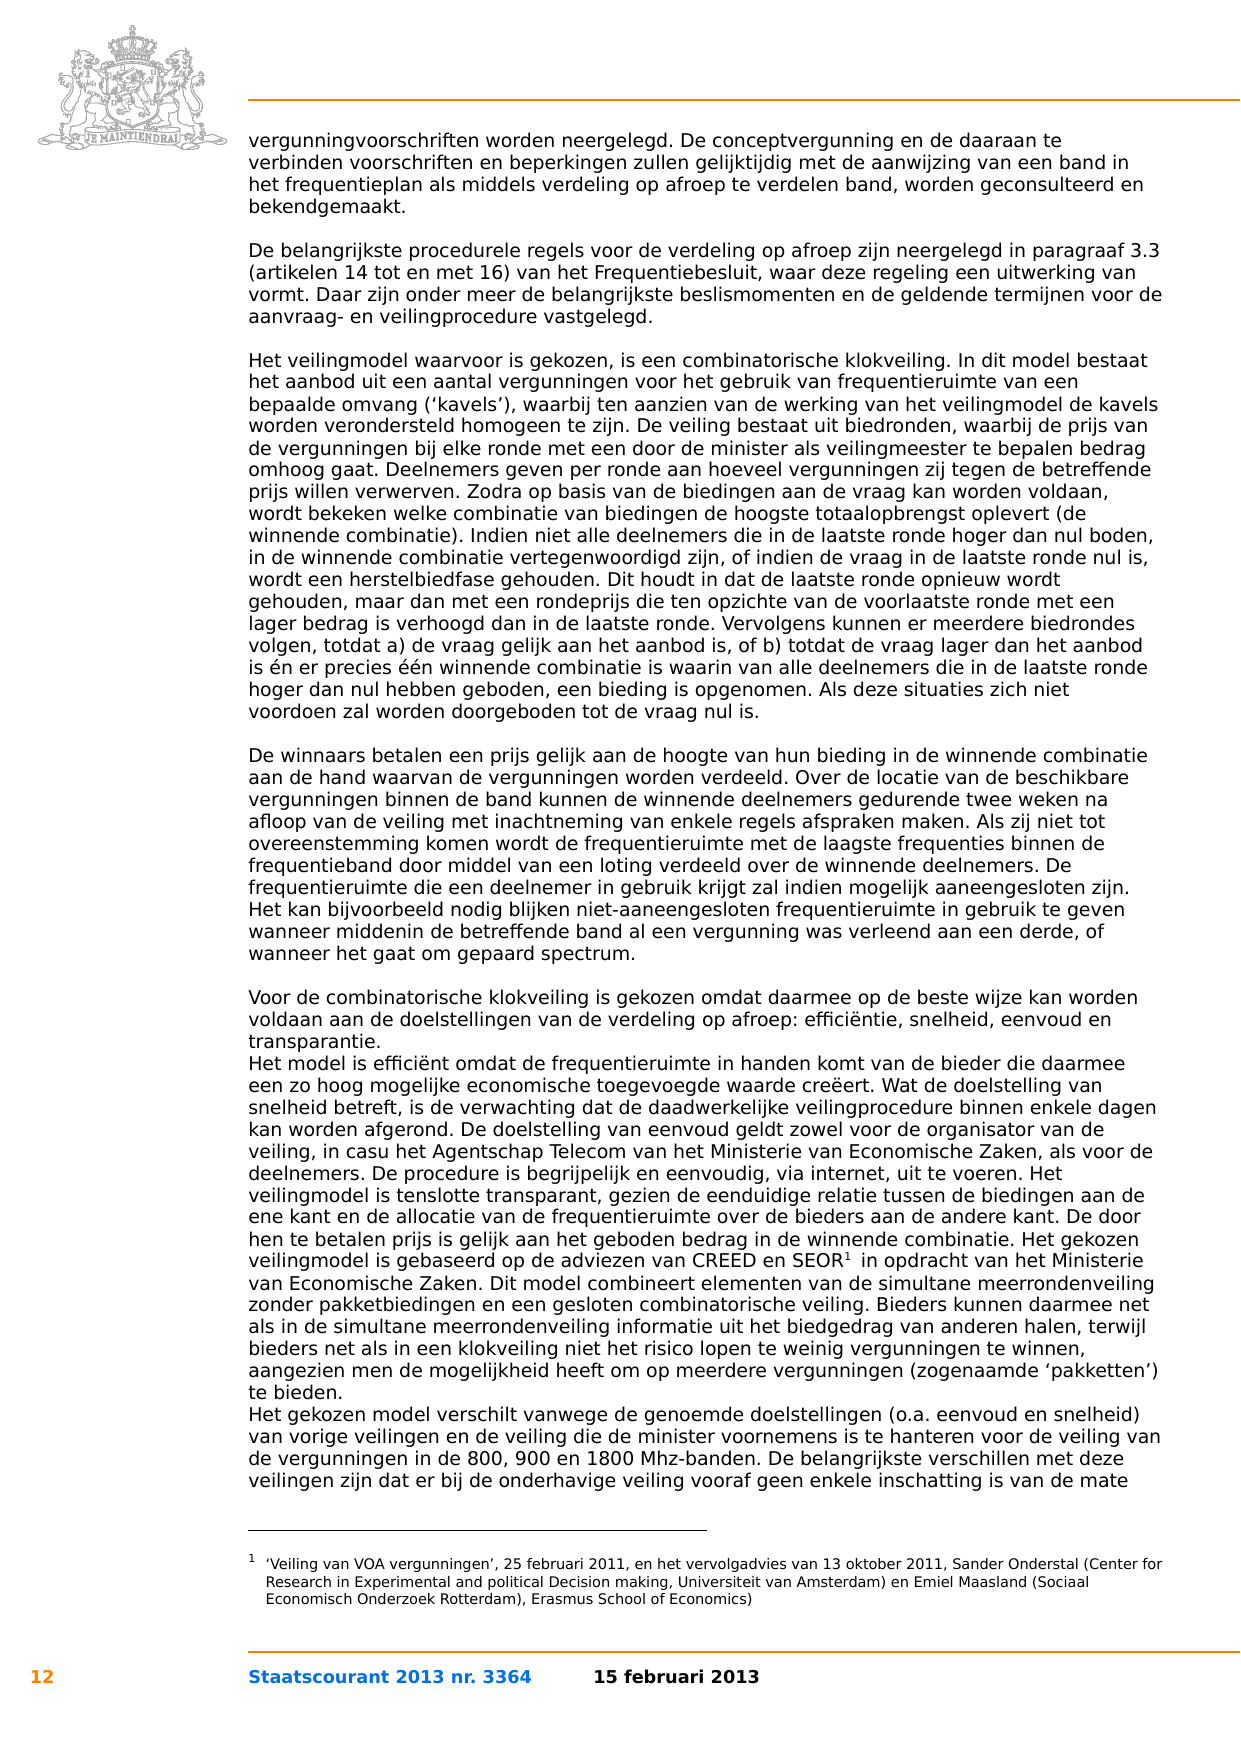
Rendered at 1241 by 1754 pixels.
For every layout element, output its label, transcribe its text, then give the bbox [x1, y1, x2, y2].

text Het veilingmodel waarvoor is gekozen, is een combinatorische klokveiling. In dit model bestaat het aanbod uit een aantal vergunningen voor het gebruik van frequentieruimte van een bepaalde omvang (‘kavels’), waarbij ten aanzien van de werking van het veilingmodel de kavels worden verondersteld homogeen te zijn. De veiling bestaat uit biedronden, waarbij de prijs van de vergunningen bij elke ronde met een door de minister als veilingmeester te bepalen bedrag omhoog gaat. Deelnemers geven per ronde aan hoeveel vergunningen zij tegen de betreffende prijs willen verwerven. Zodra op basis van de biedingen aan de vraag kan worden voldaan, wordt bekeken welke combinatie van biedingen de hoogste totaalopbrengst oplevert (de winnende combinatie). Indien niet alle deelnemers die in de laatste ronde hoger dan nul boden, in de winnende combinatie vertegenwoordigd zijn, of indien de vraag in de laatste ronde nul is, wordt een herstelbiedfase gehouden. Dit houdt in dat de laatste ronde opnieuw wordt gehouden, maar dan met een rondeprijs die ten opzichte van de voorlaatste ronde met een lager bedrag is verhoogd dan in de laatste ronde. Vervolgens kunnen er meerdere biedrondes volgen, totdat a) de vraag gelijk aan het aanbod is, of b) totdat de vraag lager dan het aanbod is én er precies één winnende combinatie is waarin van alle deelnemers die in de laatste ronde hoger dan nul hebben geboden, een bieding is opgenomen. Als deze situaties zich niet voordoen zal worden doorgeboden tot de vraag nul is. [248, 349, 1163, 723]
picture [38, 25, 227, 150]
text De winnaars betalen een prijs gelijk aan de hoogte van hun bieding in de winnende combinatie aan de hand waarvan de vergunningen worden verdeeld. Over de locatie van de beschikbare vergunningen binnen de band kunnen de winnende deelnemers gedurende twee weken na afloop van de veiling met inachtneming van enkele regels afspraken maken. Als zij niet tot overeenstemming komen wordt de frequentieruimte met de laagste frequenties binnen de frequentieband door middel van een loting verdeeld over de winnende deelnemers. De frequentieruimte die een deelnemer in gebruik krijgt zal indien mogelijk aaneengesloten zijn. Het kan bijvoorbeeld nodig blijken niet-aaneengesloten frequentieruimte in gebruik te geven wanneer middenin de betreffende band al een vergunning was verleend aan een derde, of wanneer het gaat om gepaard spectrum. [248, 745, 1163, 965]
text Voor de combinatorische klokveiling is gekozen omdat daarmee op de beste wijze kan worden voldaan aan de doelstellingen van de verdeling op afroep: efficiëntie, snelheid, eenvoud en transparantie. [248, 987, 1163, 1053]
text Het model is efficiënt omdat de frequentieruimte in handen komt van de bieder die daarmee een zo hoog mogelijke economische toegevoegde waarde creëert. Wat de doelstelling van snelheid betreft, is de verwachting dat de daadwerkelijke veilingprocedure binnen enkele dagen kan worden afgerond. De doelstelling van eenvoud geldt zowel voor de organisator van de veiling, in casu het Agentschap Telecom van het Ministerie van Economische Zaken, als voor de deelnemers. De procedure is begrijpelijk en eenvoudig, via internet, uit te voeren. Het veilingmodel is tenslotte transparant, gezien de eenduidige relatie tussen de biedingen aan de ene kant en de allocatie van de frequentieruimte over de bieders aan de andere kant. De door hen te betalen prijs is gelijk aan het geboden bedrag in de winnende combinatie. Het gekozen veilingmodel is gebaseerd op de adviezen van CREED en SEOR in opdracht van het Ministerie van Economische Zaken. Dit model combineert elementen van de simultane meerrondenveiling zonder pakketbiedingen en een gesloten combinatorische veiling. Bieders kunnen daarmee net als in de simultane meerrondenveiling informatie uit het biedgedrag van anderen halen, terwijl bieders net als in een klokveiling niet het risico lopen te weinig vergunningen te winnen, aangezien men de mogelijkheid heeft om op meerdere vergunningen (zogenaamde ‘pakketten’) te bieden. [248, 1053, 1163, 1404]
text vergunningvoorschriften worden neergelegd. De conceptvergunning en de daaraan te verbinden voorschriften en beperkingen zullen gelijktijdig met de aanwijzing van een band in het frequentieplan als middels verdeling op afroep te verdelen band, worden geconsulteerd en bekendgemaakt. [248, 130, 1163, 218]
text De belangrijkste procedurele regels voor de verdeling op afroep zijn neergelegd in paragraaf 3.3 (artikelen 14 tot en met 16) van het Frequentiebesluit, waar deze regeling een uitwerking van vormt. Daar zijn onder meer de belangrijkste beslismomenten en de geldende termijnen voor de aanvraag- en veilingprocedure vastgelegd. [248, 240, 1163, 328]
text ‘Veiling van VOA vergunningen’, 25 februari 2011, en het vervolgadvies van 13 oktober 2011, Sander Onderstal (Center for Research in Experimental and political Decision making, Universiteit van Amsterdam) en Emiel Maasland (Sociaal Economisch Onderzoek Rotterdam), Erasmus School of Economics) [248, 1552, 1163, 1608]
text Het gekozen model verschilt vanwege de genoemde doelstellingen (o.a. eenvoud en snelheid) van vorige veilingen en de veiling die de minister voornemens is te hanteren voor de veiling van de vergunningen in de 800, 900 en 1800 Mhz-banden. De belangrijkste verschillen met deze veilingen zijn dat er bij de onderhavige veiling vooraf geen enkele inschatting is van de mate [248, 1404, 1163, 1492]
